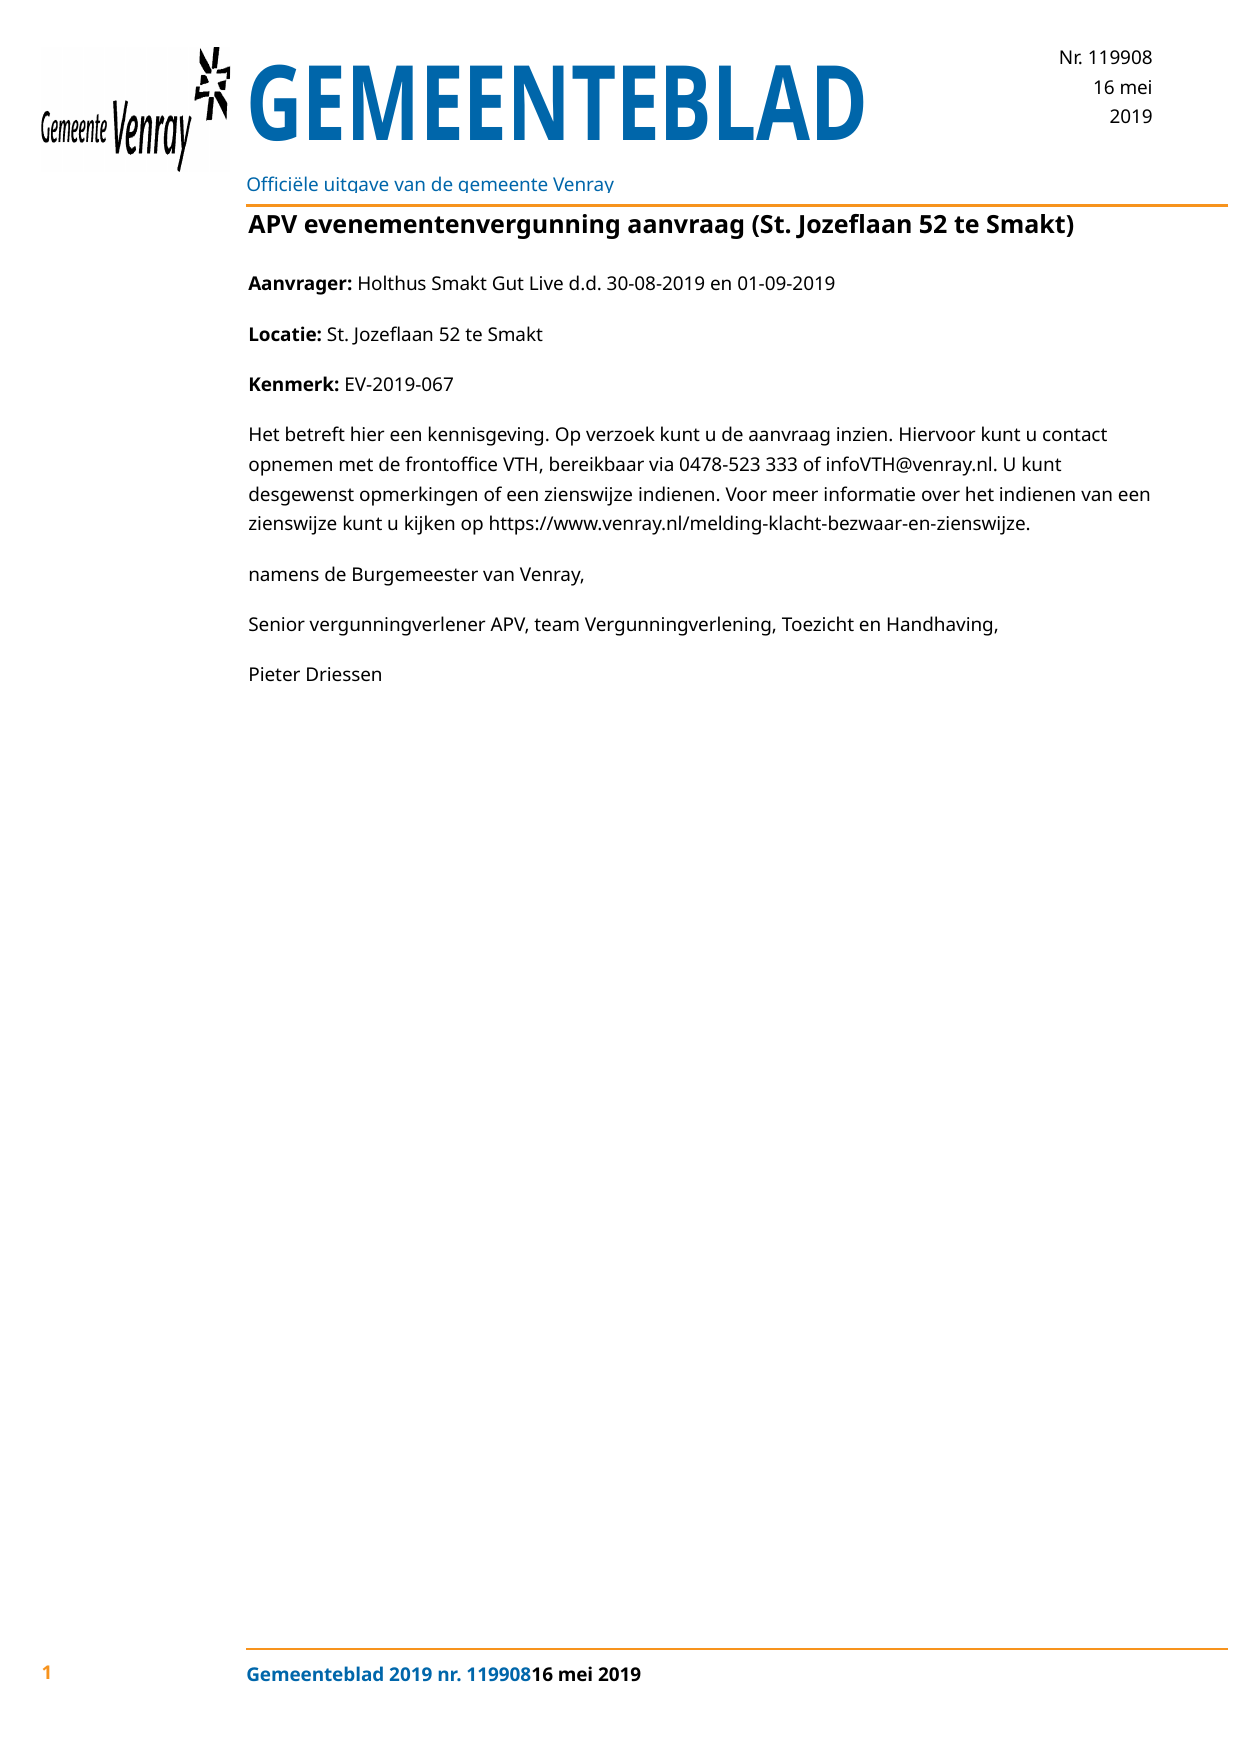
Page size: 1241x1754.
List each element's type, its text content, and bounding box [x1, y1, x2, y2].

text Het betreft hier een kennisgeving. Op verzoek kunt u de aanvraag inzien. Hiervoor kunt u contact opnemen met de frontoffice VTH, bereikbaar via 0478-523 333 of infoVTH@venray.nl. U kunt desgewenst opmerkingen of een zienswijze indienen. Voor meer informatie over het indienen van een zienswijze kunt u kijken op https://www.venray.nl/melding-klacht-bezwaar-en-zienswijze. [248, 422, 1152, 536]
text Kenmerk: EV-2019-067 [248, 371, 1152, 397]
text APV evenementenvergunning aanvraag (St. Jozeflaan 52 te Smakt) [248, 207, 1152, 241]
text namens de Burgemeester van Venray, [248, 561, 1152, 586]
picture [41, 47, 231, 172]
text Locatie: St. Jozeflaan 52 te Smakt [248, 321, 1152, 346]
text Pieter Driessen [248, 662, 1152, 687]
text Senior vergunningverlener APV, team Vergunningverlening, Toezicht en Handhaving, [248, 611, 1152, 637]
text Aanvrager: Holthus Smakt Gut Live d.d. 30-08-2019 en 01-09-2019 [248, 270, 1152, 296]
